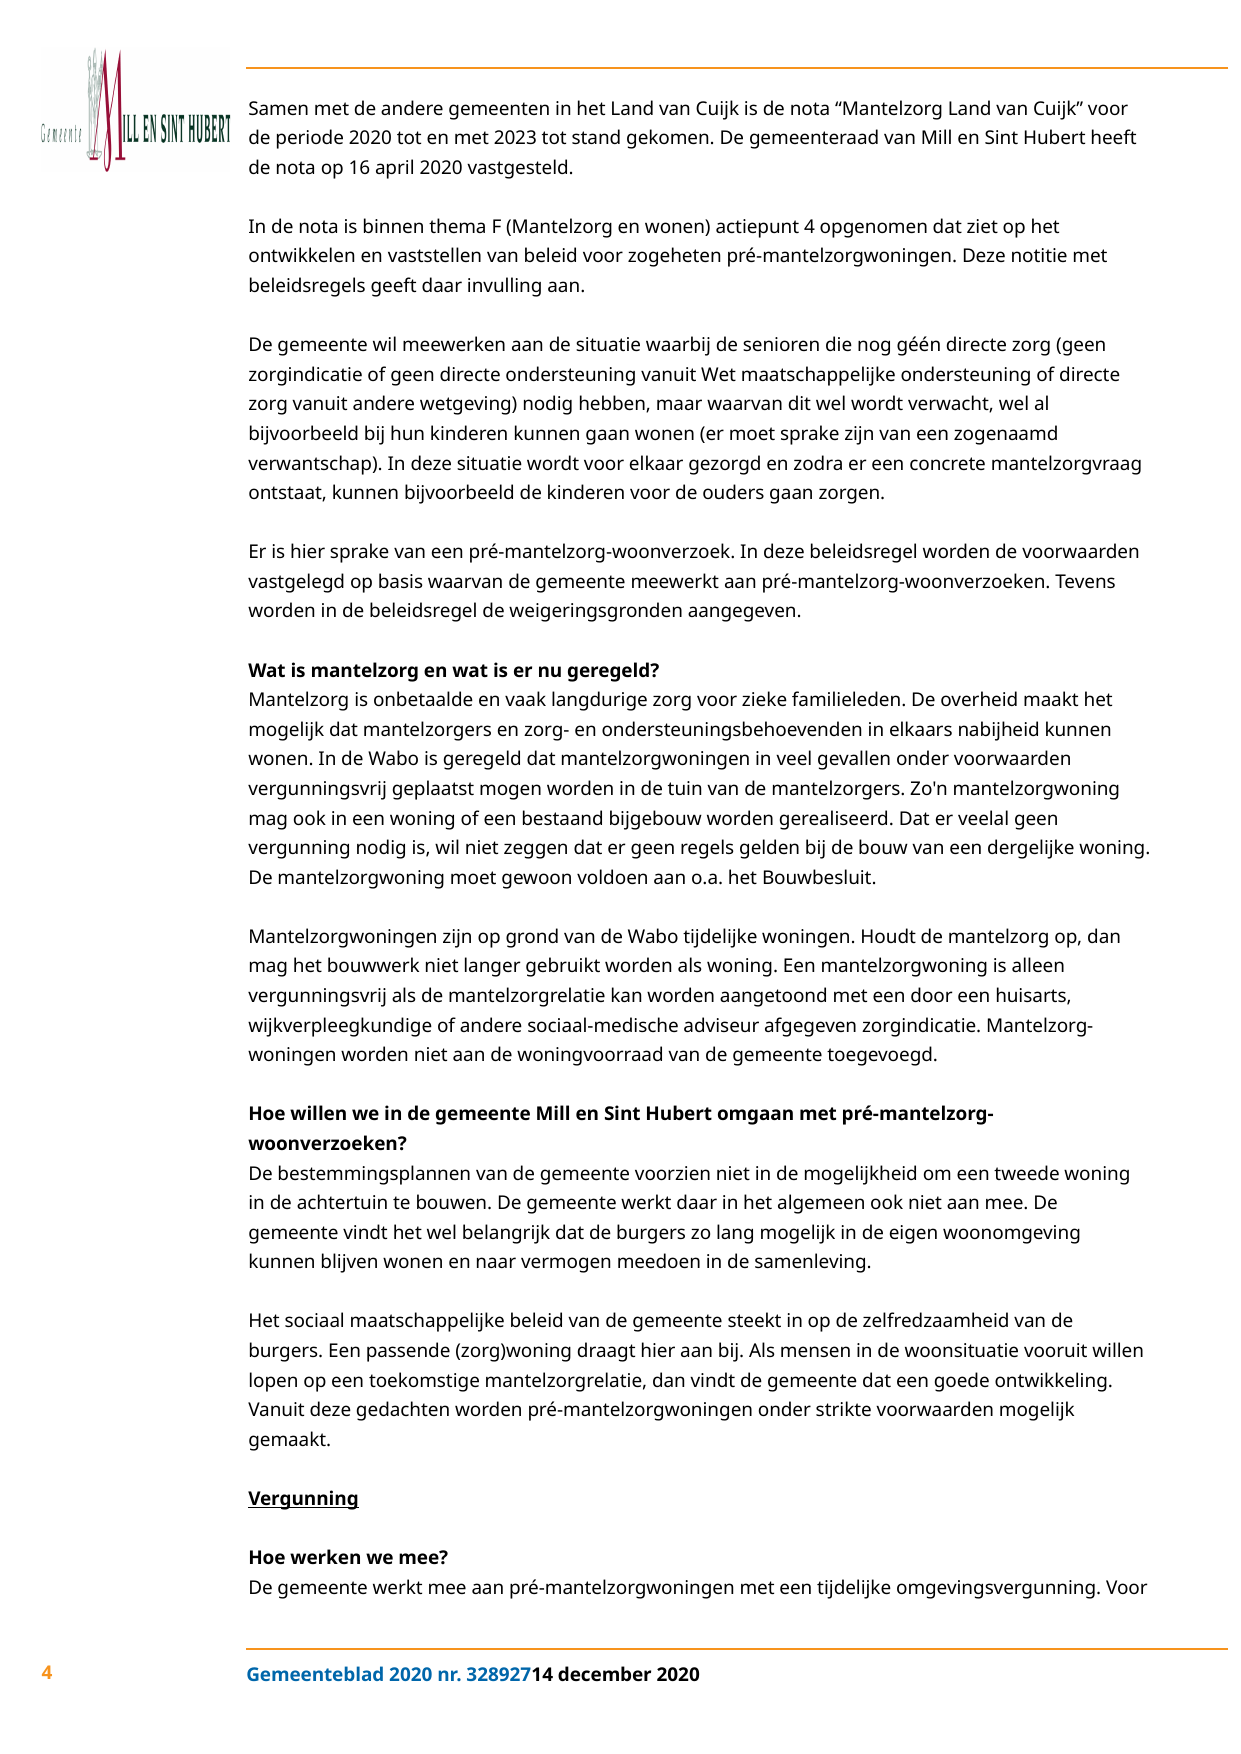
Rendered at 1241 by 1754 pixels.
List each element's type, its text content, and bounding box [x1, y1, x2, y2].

text Het sociaal maatschappelijke beleid van de gemeente steekt in op de zelfredzaamheid van de burgers. Een passende (zorg)woning draagt hier aan bij. Als mensen in de woonsituatie vooruit willen lopen op een toekomstige mantelzorgrelatie, dan vindt de gemeente dat een goede ontwikkeling. Vanuit deze gedachten worden pré-mantelzorgwoningen onder strikte voorwaarden mogelijk gemaakt. [248, 1308, 1152, 1452]
text Mantelzorg is onbetaalde en vaak langdurige zorg voor zieke familieleden. De overheid maakt het mogelijk dat mantelzorgers en zorg- en ondersteuningsbehoevenden in elkaars nabijheid kunnen wonen. In de Wabo is geregeld dat mantelzorgwoningen in veel gevallen onder voorwaarden vergunningsvrij geplaatst mogen worden in de tuin van de mantelzorgers. Zo'n mantelzorgwoning mag ook in een woning of een bestaand bijgebouw worden gerealiseerd. Dat er veelal geen vergunning nodig is, wil niet zeggen dat er geen regels gelden bij de bouw van een dergelijke woning. De mantelzorgwoning moet gewoon voldoen aan o.a. het Bouwbesluit. [248, 686, 1152, 890]
text Vergunning [248, 1485, 1152, 1511]
text Er is hier sprake van een pré-mantelzorg-woonverzoek. In deze beleidsregel worden de voorwaarden vastgelegd op basis waarvan de gemeente meewerkt aan pré-mantelzorg-woonverzoeken. Tevens worden in de beleidsregel de weigeringsgronden aangegeven. [248, 538, 1152, 623]
text De bestemmingsplannen van de gemeente voorzien niet in de mogelijkheid om een tweede woning in de achtertuin te bouwen. De gemeente werkt daar in het algemeen ook niet aan mee. De gemeente vindt het wel belangrijk dat de burgers zo lang mogelijk in de eigen woonomgeving kunnen blijven wonen en naar vermogen meedoen in de samenleving. [248, 1160, 1152, 1274]
text Samen met de andere gemeenten in het Land van Cuijk is de nota “Mantelzorg Land van Cuijk” voor de periode 2020 tot en met 2023 tot stand gekomen. De gemeenteraad van Mill en Sint Hubert heeft de nota op 16 april 2020 vastgesteld. [248, 95, 1152, 180]
text Hoe werken we mee? [248, 1544, 1152, 1570]
text Mantelzorgwoningen zijn op grond van de Wabo tijdelijke woningen. Houdt de mantelzorg op, dan mag het bouwwerk niet langer gebruikt worden als woning. Een mantelzorgwoning is alleen vergunningsvrij als de mantelzorgrelatie kan worden aangetoond met een door een huisarts, wijkverpleegkundige of andere sociaal-medische adviseur afgegeven zorgindicatie. Mantelzorg-woningen worden niet aan de woningvoorraad van de gemeente toegevoegd. [248, 923, 1152, 1067]
text Hoe willen we in de gemeente Mill en Sint Hubert omgaan met pré-mantelzorg-woonverzoeken? [248, 1101, 1152, 1156]
text De gemeente wil meewerken aan de situatie waarbij de senioren die nog géén directe zorg (geen zorgindicatie of geen directe ondersteuning vanuit Wet maatschappelijke ondersteuning of directe zorg vanuit andere wetgeving) nodig hebben, maar waarvan dit wel wordt verwacht, wel al bijvoorbeeld bij hun kinderen kunnen gaan wonen (er moet sprake zijn van een zogenaamd verwantschap). In deze situatie wordt voor elkaar gezorgd en zodra er een concrete mantelzorgvraag ontstaat, kunnen bijvoorbeeld de kinderen voor de ouders gaan zorgen. [248, 331, 1152, 505]
text Wat is mantelzorg en wat is er nu geregeld? [248, 657, 1152, 683]
text De gemeente werkt mee aan pré-mantelzorgwoningen met een tijdelijke omgevingsvergunning. Voor [248, 1574, 1152, 1600]
text In de nota is binnen thema F (Mantelzorg en wonen) actiepunt 4 opgenomen dat ziet op het ontwikkelen en vaststellen van beleid voor zogeheten pré-mantelzorgwoningen. Deze notitie met beleidsregels geeft daar invulling aan. [248, 213, 1152, 298]
picture [41, 47, 231, 172]
